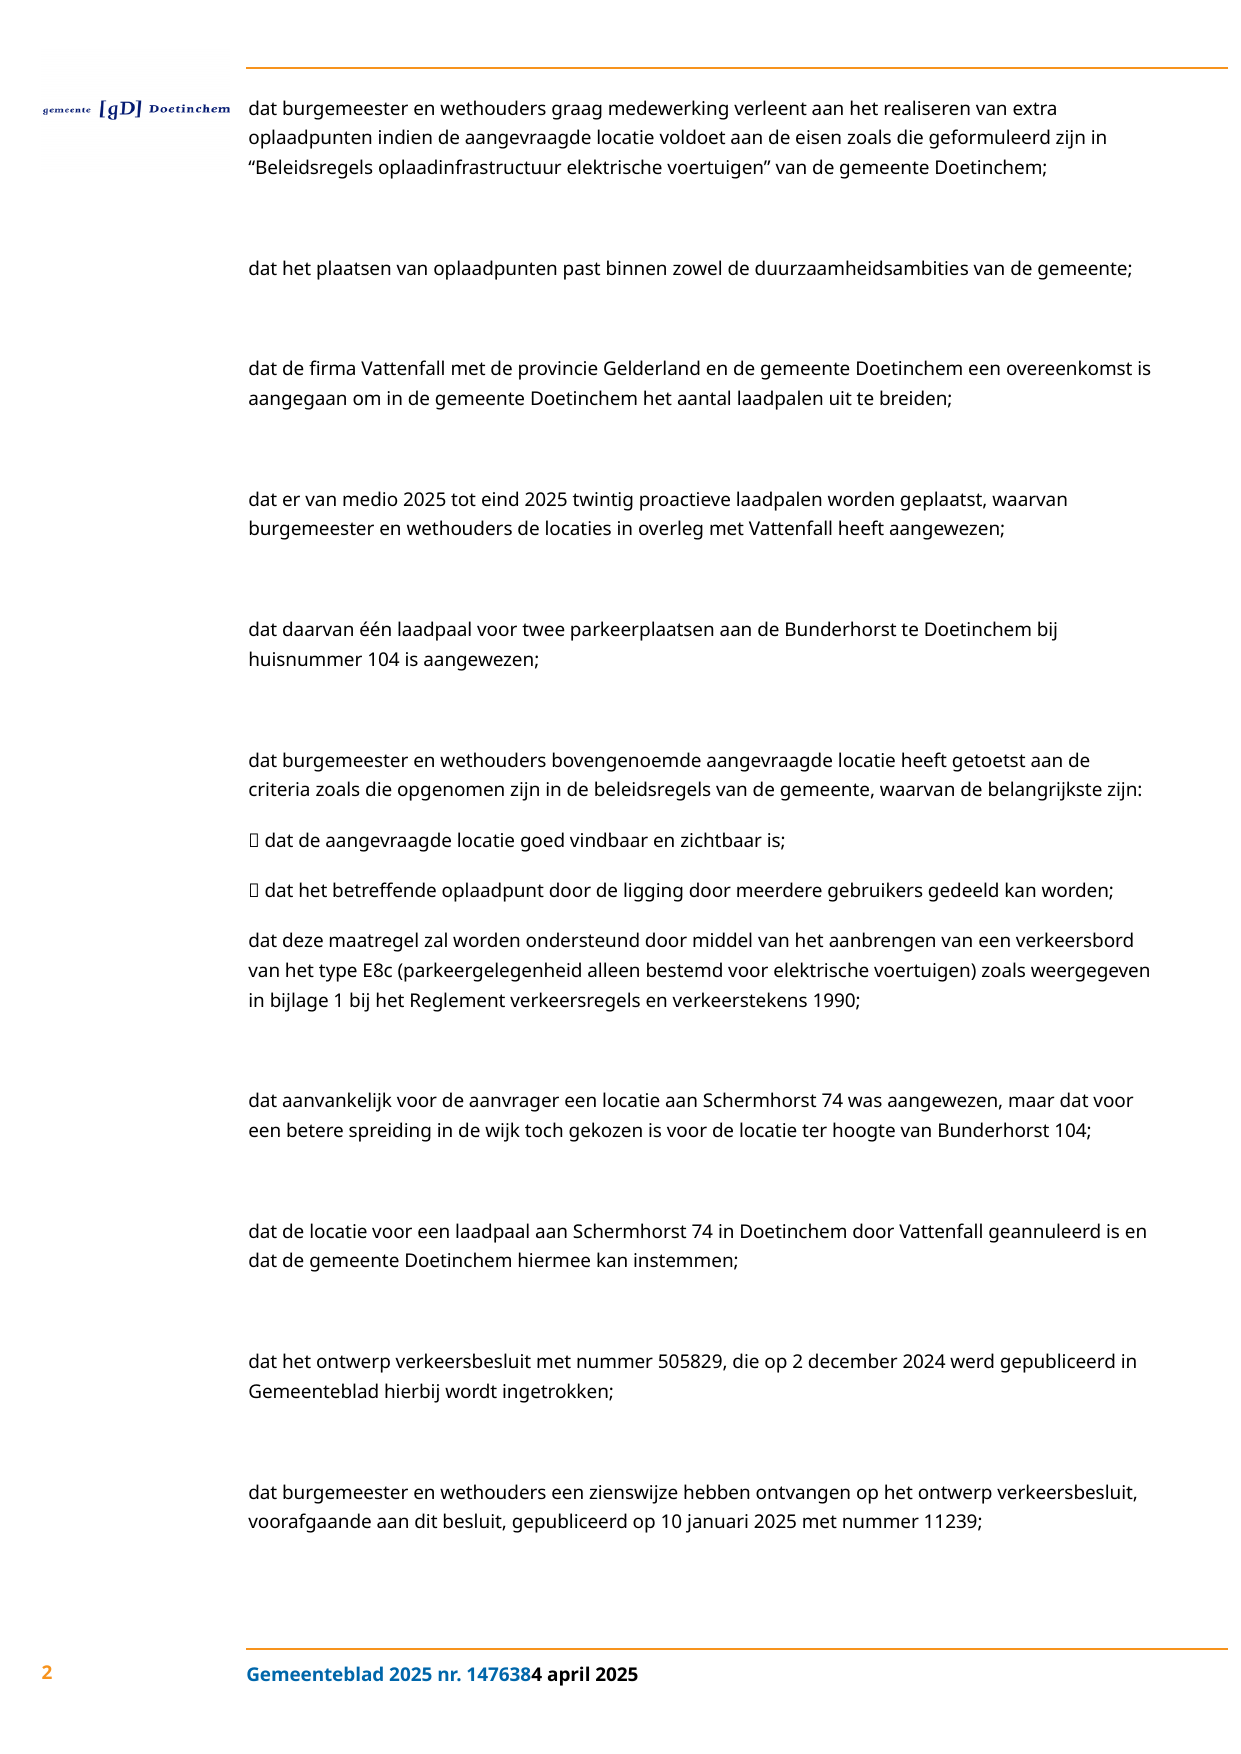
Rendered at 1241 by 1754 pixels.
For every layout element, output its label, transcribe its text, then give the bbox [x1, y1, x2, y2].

text dat het plaatsen van oplaadpunten past binnen zowel de duurzaamheidsambities van de gemeente; [248, 255, 1152, 281]
text  dat de aangevraagde locatie goed vindbaar en zichtbaar is; [248, 827, 1152, 853]
text  dat het betreffende oplaadpunt door de ligging door meerdere gebruikers gedeeld kan worden; [248, 877, 1152, 903]
text dat burgemeester en wethouders bovengenoemde aangevraagde locatie heeft getoetst aan de criteria zoals die opgenomen zijn in de beleidsregels van de gemeente, waarvan de belangrijkste zijn: [248, 747, 1152, 802]
text dat daarvan één laadpaal voor twee parkeerplaatsen aan de Bunderhorst te Doetinchem bij huisnummer 104 is aangewezen; [248, 616, 1152, 672]
text dat burgemeester en wethouders een zienswijze hebben ontvangen op het ontwerp verkeersbesluit, voorafgaande aan dit besluit, gepubliceerd op 10 januari 2025 met nummer 11239; [248, 1479, 1152, 1534]
text dat het ontwerp verkeersbesluit met nummer 505829, die op 2 december 2024 werd gepubliceerd in Gemeenteblad hierbij wordt ingetrokken; [248, 1348, 1152, 1404]
text dat de locatie voor een laadpaal aan Schermhorst 74 in Doetinchem door Vattenfall geannuleerd is en dat de gemeente Doetinchem hiermee kan instemmen; [248, 1218, 1152, 1273]
picture [41, 47, 231, 172]
text dat aanvankelijk voor de aanvrager een locatie aan Schermhorst 74 was aangewezen, maar dat voor een betere spreiding in de wijk toch gekozen is voor de locatie ter hoogte van Bunderhorst 104; [248, 1088, 1152, 1143]
text dat de firma Vattenfall met de provincie Gelderland en de gemeente Doetinchem een overeenkomst is aangegaan om in de gemeente Doetinchem het aantal laadpalen uit te breiden; [248, 356, 1152, 411]
text dat burgemeester en wethouders graag medewerking verleent aan het realiseren van extra oplaadpunten indien de aangevraagde locatie voldoet aan de eisen zoals die geformuleerd zijn in “Beleidsregels oplaadinfrastructuur elektrische voertuigen” van de gemeente Doetinchem; [248, 95, 1152, 180]
text dat deze maatregel zal worden ondersteund door middel van het aanbrengen van een verkeersbord van het type E8c (parkeergelegenheid alleen bestemd voor elektrische voertuigen) zoals weergegeven in bijlage 1 bij het Reglement verkeersregels en verkeerstekens 1990; [248, 928, 1152, 1013]
text dat er van medio 2025 tot eind 2025 twintig proactieve laadpalen worden geplaatst, waarvan burgemeester en wethouders de locaties in overleg met Vattenfall heeft aangewezen; [248, 486, 1152, 541]
